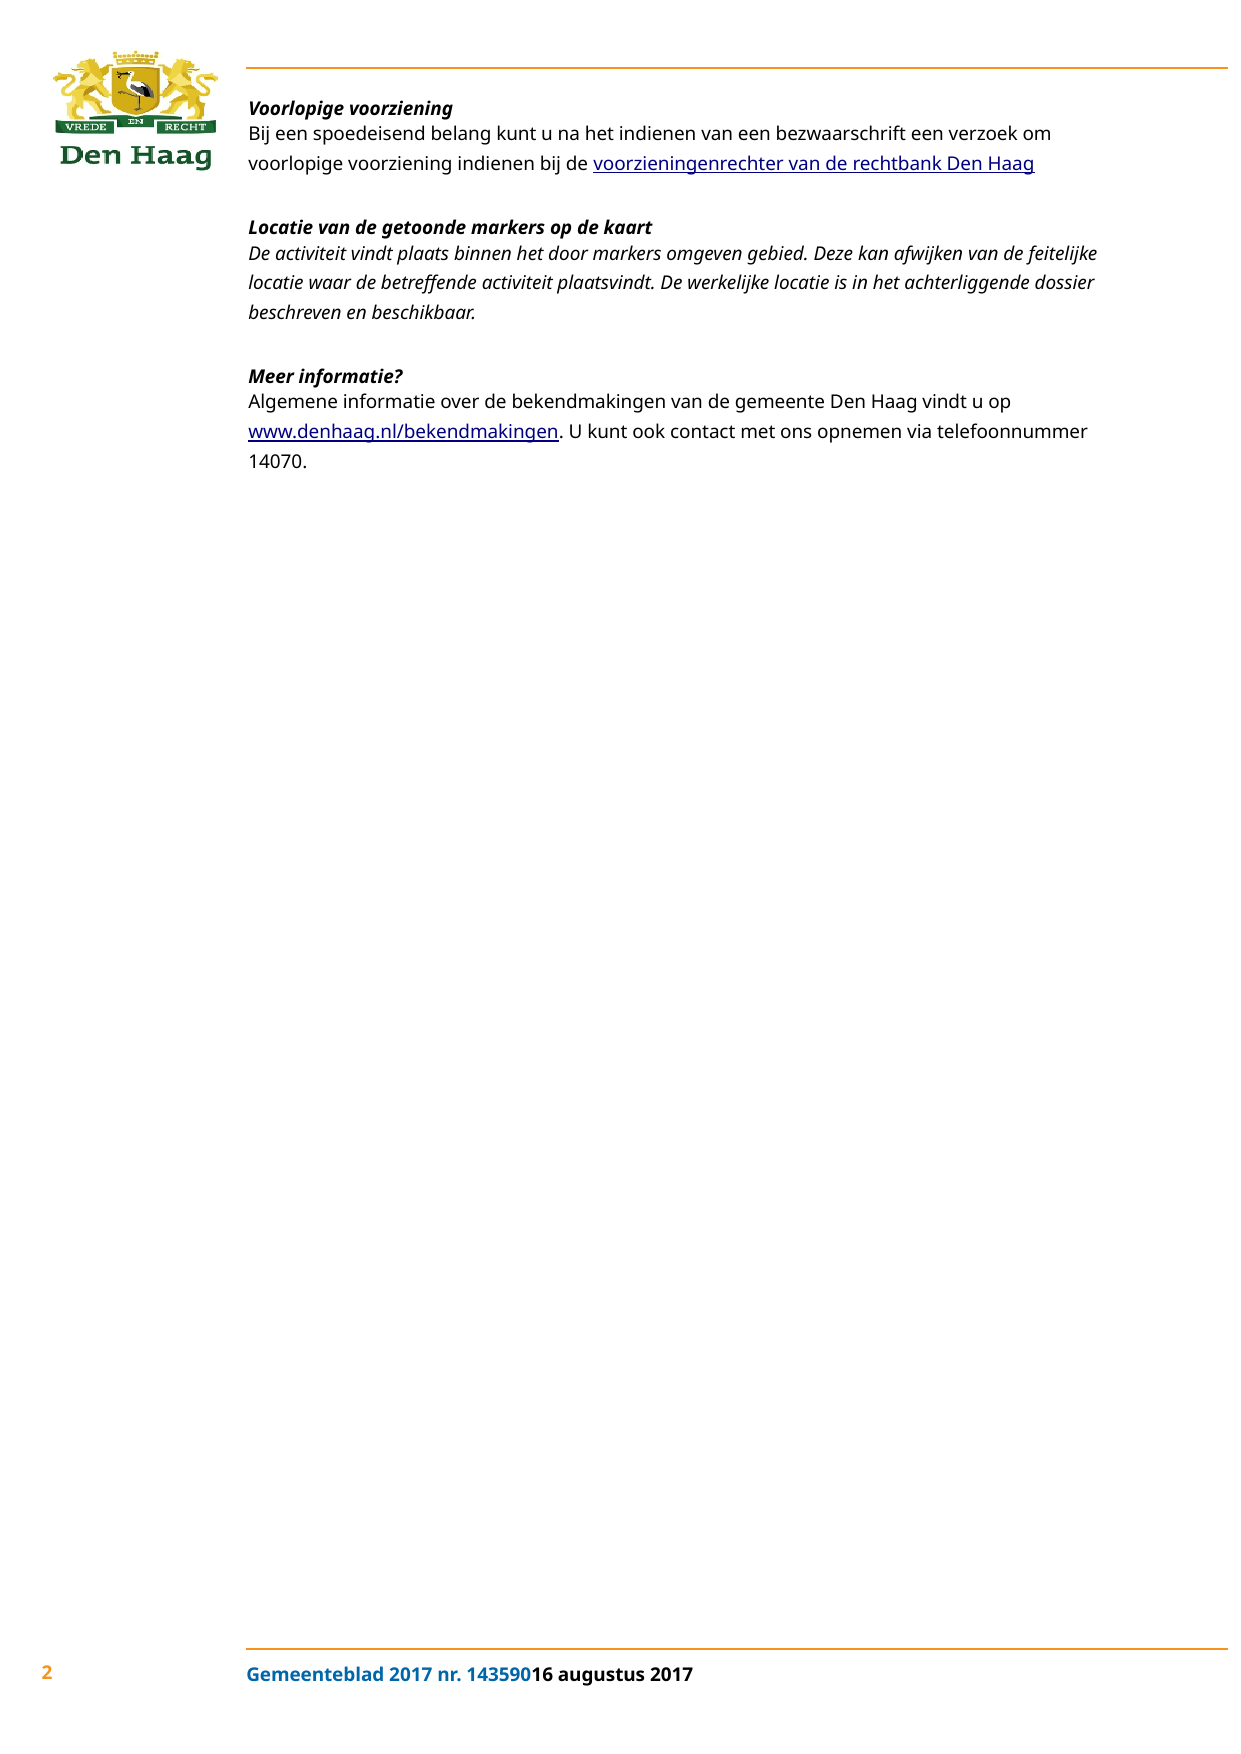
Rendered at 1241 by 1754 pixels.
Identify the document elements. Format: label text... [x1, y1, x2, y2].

text Voorlopige voorziening [248, 95, 1152, 121]
text Bij een spoedeisend belang kunt u na het indienen van een bezwaarschrift een verzoek om voorlopige voorziening indienen bij de voorzieningenrechter van de rechtbank Den Haag [248, 121, 1152, 176]
picture [41, 47, 231, 172]
text Algemene informatie over de bekendmakingen van de gemeente Den Haag vindt u op www.denhaag.nl/bekendmakingen. U kunt ook contact met ons opnemen via telefoonnummer 14070. [248, 389, 1152, 473]
text Meer informatie? [248, 363, 1152, 389]
text De activiteit vindt plaats binnen het door markers omgeven gebied. Deze kan afwijken van de feitelijke locatie waar de betreffende activiteit plaatsvindt. De werkelijke locatie is in het achterliggende dossier beschreven en beschikbaar. [248, 240, 1152, 325]
text Locatie van de getoonde markers op de kaart [248, 214, 1152, 240]
